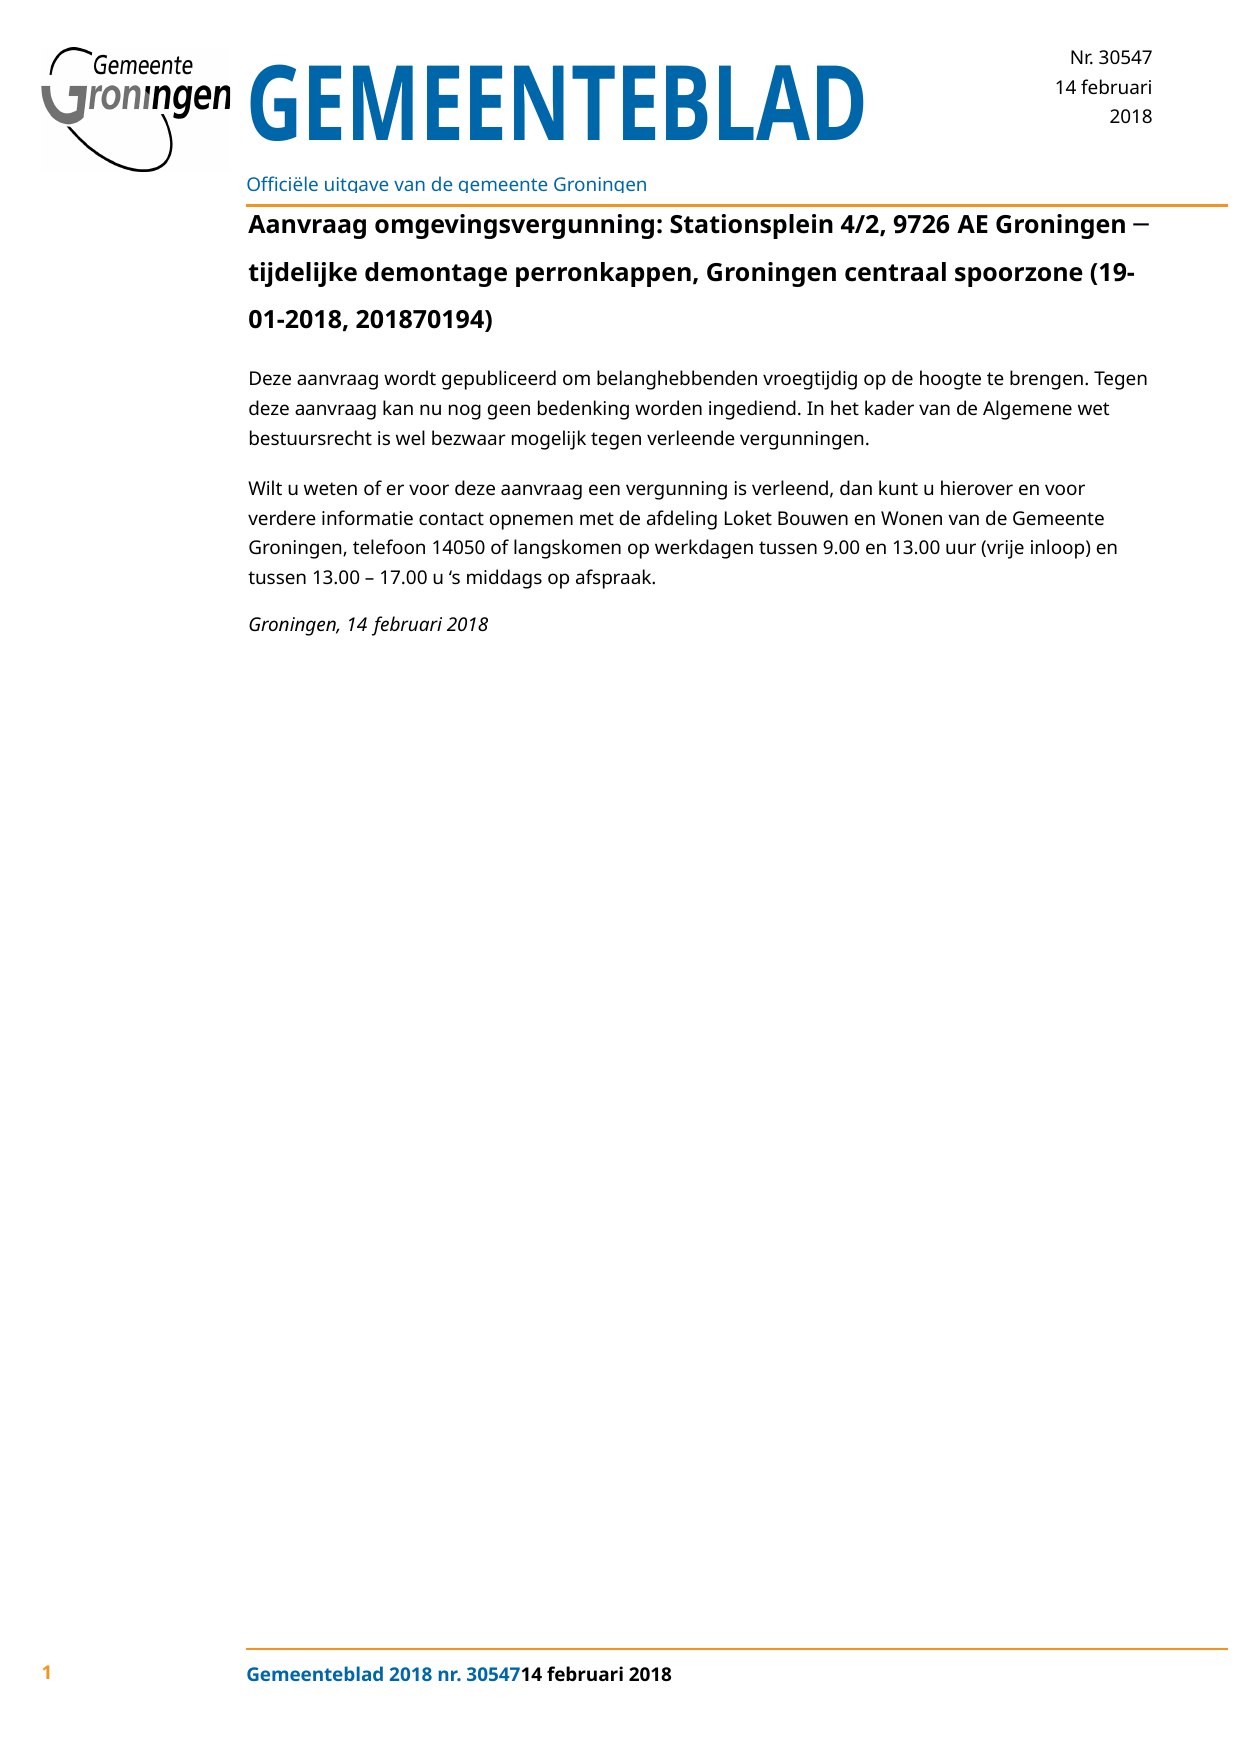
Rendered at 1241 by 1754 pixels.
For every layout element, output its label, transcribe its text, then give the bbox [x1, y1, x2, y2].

picture [41, 47, 231, 172]
text Deze aanvraag wordt gepubliceerd om belanghebbenden vroegtijdig op de hoogte te brengen. Tegen deze aanvraag kan nu nog geen bedenking worden ingediend. In het kader van de Algemene wet bestuursrecht is wel bezwaar mogelijk tegen verleende vergunningen. [248, 366, 1152, 450]
text Groningen, 14 februari 2018 [248, 612, 1152, 637]
text Wilt u weten of er voor deze aanvraag een vergunning is verleend, dan kunt u hierover en voor verdere informatie contact opnemen met de afdeling Loket Bouwen en Wonen van de Gemeente Groningen, telefoon 14050 of langskomen op werkdagen tussen 9.00 en 13.00 uur (vrije inloop) en tussen 13.00 – 17.00 u ‘s middags op afspraak. [248, 475, 1152, 589]
text Aanvraag omgevingsvergunning: Stationsplein 4/2, 9726 AE Groningen ─ tijdelijke demontage perronkappen, Groningen centraal spoorzone (19-01-2018, 201870194) [248, 207, 1152, 336]
